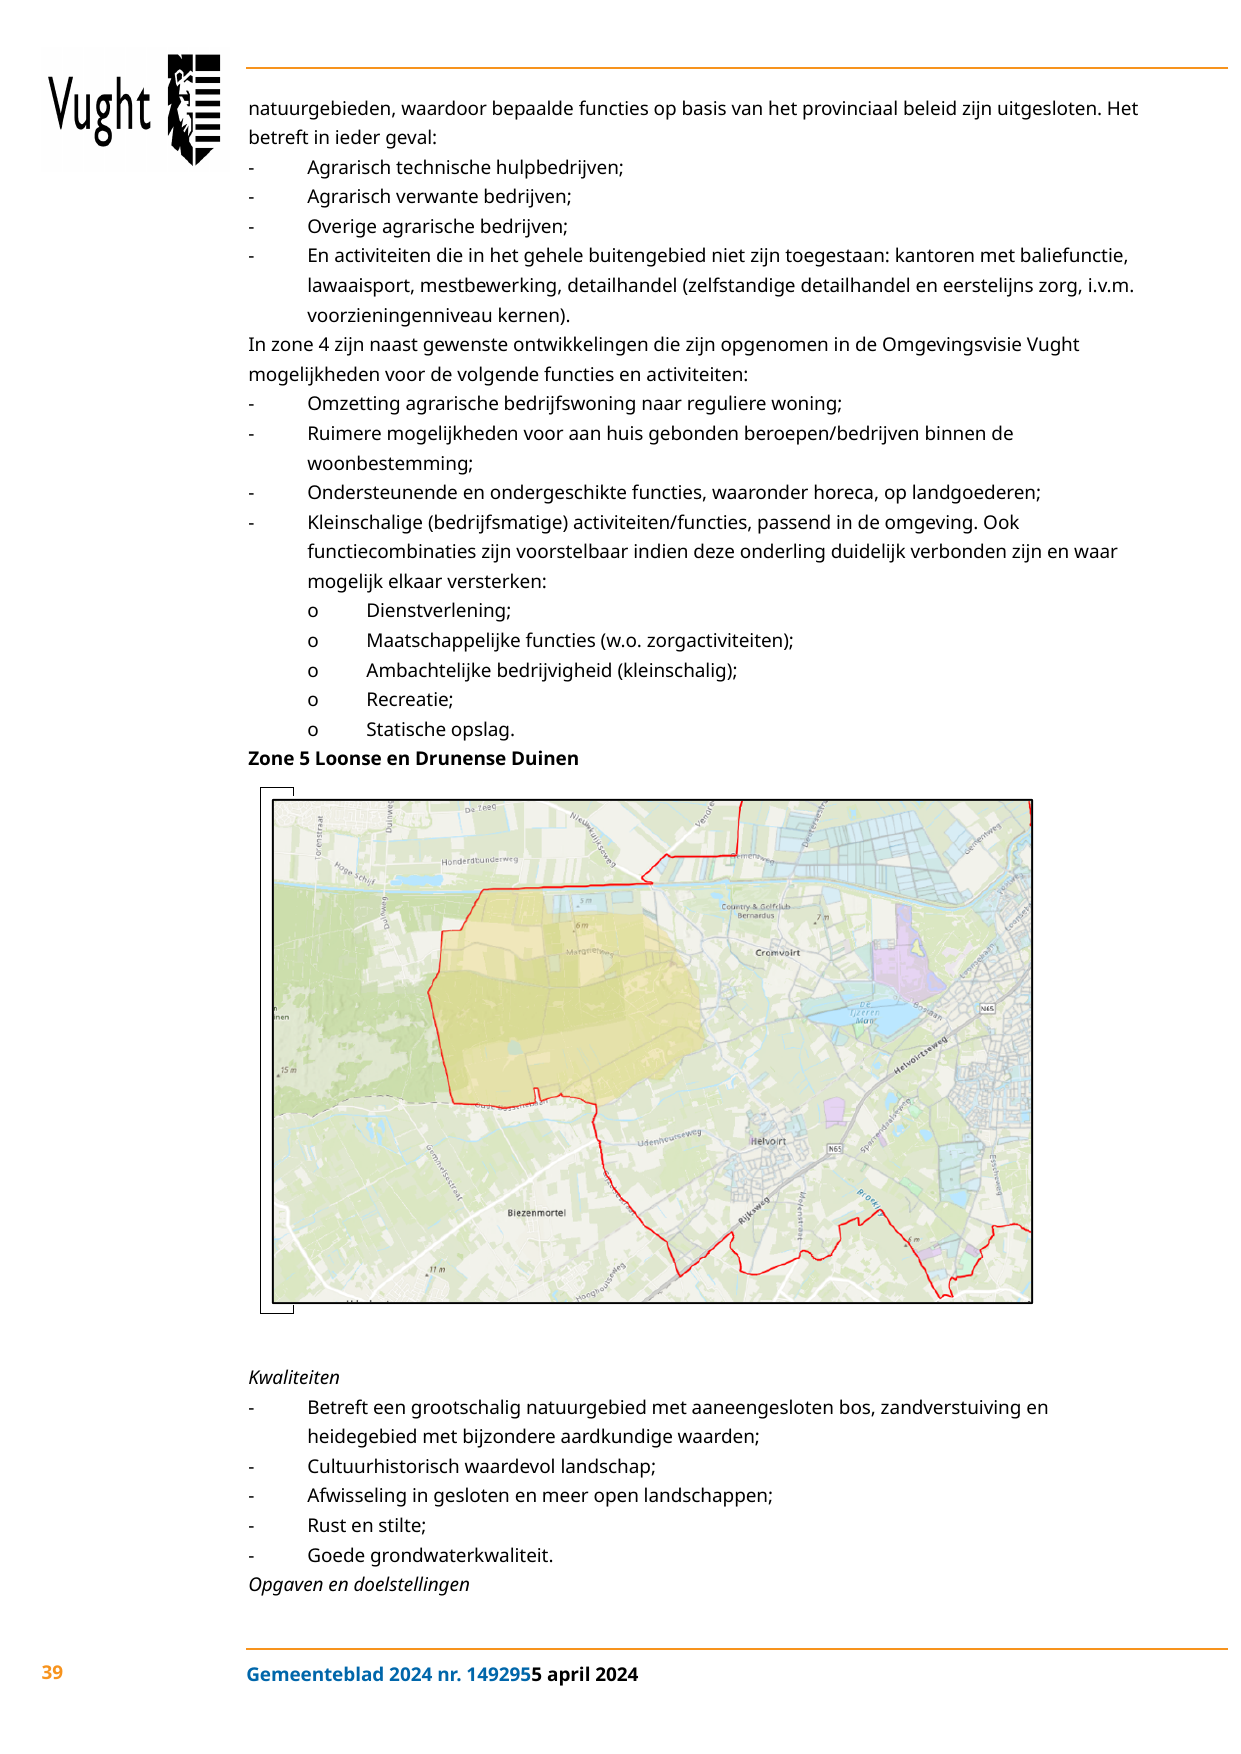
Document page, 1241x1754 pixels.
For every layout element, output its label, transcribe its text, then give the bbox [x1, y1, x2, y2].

list Omzetting agrarische bedrijfswoning naar reguliere woning; [248, 391, 1152, 416]
picture [41, 47, 231, 172]
list Kleinschalige (bedrijfsmatige) activiteiten/functies, passend in de omgeving. Ook functiecombinaties zijn voorstelbaar indien deze onderling duidelijk verbonden zijn en waar mogelijk elkaar versterken: [248, 509, 1152, 594]
picture [268, 796, 1036, 1305]
text Opgaven en doelstellingen [248, 1571, 1152, 1597]
list Afwisseling in gesloten en meer open landschappen; [248, 1483, 1152, 1508]
list Ondersteunende en ondergeschikte functies, waaronder horeca, op landgoederen; [248, 479, 1152, 505]
list Ruimere mogelijkheden voor aan huis gebonden beroepen/bedrijven binnen de woonbestemming; [248, 420, 1152, 476]
list Agrarisch verwante bedrijven; [248, 183, 1152, 209]
text Kwaliteiten [248, 1364, 1152, 1390]
list Cultuurhistorisch waardevol landschap; [248, 1453, 1152, 1479]
list Ambachtelijke bedrijvigheid (kleinschalig); [307, 657, 1152, 683]
list Betreft een grootschalig natuurgebied met aaneengesloten bos, zandverstuiving en heidegebied met bijzondere aardkundige waarden; [248, 1394, 1152, 1449]
list Goede grondwaterkwaliteit. [248, 1542, 1152, 1568]
list Agrarisch technische hulpbedrijven; [248, 154, 1152, 180]
list En activiteiten die in het gehele buitengebied niet zijn toegestaan: kantoren met baliefunctie, lawaaisport, mestbewerking, detailhandel (zelfstandige detailhandel en eerstelijns zorg, i.v.m. voorzieningenniveau kernen). [248, 243, 1152, 328]
text natuurgebieden, waardoor bepaalde functies op basis van het provinciaal beleid zijn uitgesloten. Het betreft in ieder geval: [248, 95, 1152, 150]
text In zone 4 zijn naast gewenste ontwikkelingen die zijn opgenomen in de Omgevingsvisie Vught mogelijkheden voor de volgende functies en activiteiten: [248, 331, 1152, 387]
list Statische opslag. [307, 716, 1152, 742]
list Dienstverlening; [307, 598, 1152, 623]
list Maatschappelijke functies (w.o. zorgactiviteiten); [307, 627, 1152, 653]
list Rust en stilte; [248, 1512, 1152, 1538]
text Zone 5 Loonse en Drunense Duinen [248, 746, 1152, 771]
list Overige agrarische bedrijven; [248, 213, 1152, 239]
list Recreatie; [307, 686, 1152, 712]
